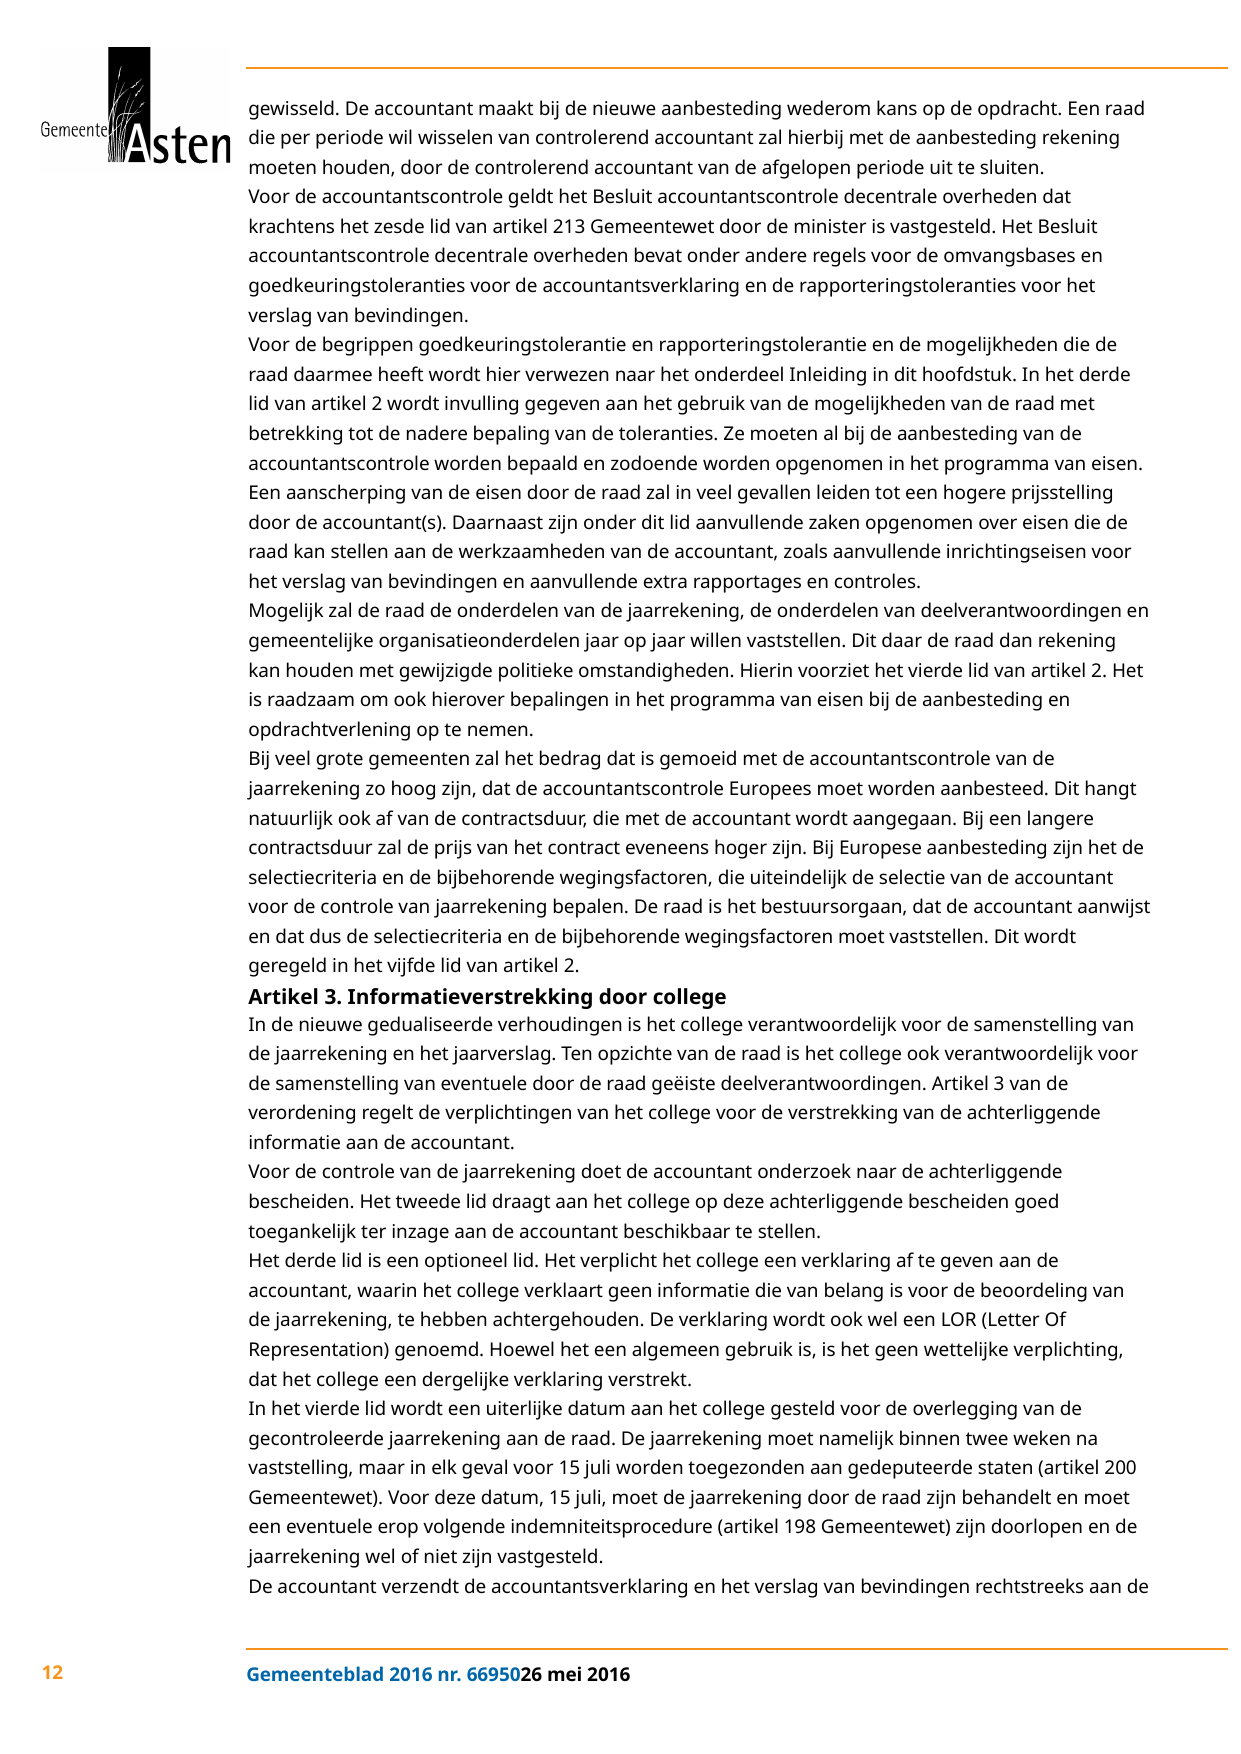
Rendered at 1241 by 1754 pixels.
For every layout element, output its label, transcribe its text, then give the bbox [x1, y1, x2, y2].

text De accountant verzendt de accountantsverklaring en het verslag van bevindingen rechtstreeks aan de [248, 1573, 1152, 1598]
text Mogelijk zal de raad de onderdelen van de jaarrekening, de onderdelen van deelverantwoordingen en gemeentelijke organisatieonderdelen jaar op jaar willen vaststellen. Dit daar de raad dan rekening kan houden met gewijzigde politieke omstandigheden. Hierin voorziet het vierde lid van artikel 2. Het is raadzaam om ook hierover bepalingen in het programma van eisen bij de aanbesteding en opdrachtverlening op te nemen. [248, 598, 1152, 742]
text In het vierde lid wordt een uiterlijke datum aan het college gesteld voor de overlegging van de gecontroleerde jaarrekening aan de raad. De jaarrekening moet namelijk binnen twee weken na vaststelling, maar in elk geval voor 15 juli worden toegezonden aan gedeputeerde staten (artikel 200 Gemeentewet). Voor deze datum, 15 juli, moet de jaarrekening door de raad zijn behandelt en moet een eventuele erop volgende indemniteitsprocedure (artikel 198 Gemeentewet) zijn doorlopen en de jaarrekening wel of niet zijn vastgesteld. [248, 1395, 1152, 1569]
picture [41, 47, 231, 172]
text Voor de controle van de jaarrekening doet de accountant onderzoek naar de achterliggende bescheiden. Het tweede lid draagt aan het college op deze achterliggende bescheiden goed toegankelijk ter inzage aan de accountant beschikbaar te stellen. [248, 1159, 1152, 1243]
text Voor de begrippen goedkeuringstolerantie en rapporteringstolerantie en de mogelijkheden die de raad daarmee heeft wordt hier verwezen naar het onderdeel Inleiding in dit hoofdstuk. In het derde lid van artikel 2 wordt invulling gegeven aan het gebruik van de mogelijkheden van de raad met betrekking tot de nadere bepaling van de toleranties. Ze moeten al bij de aanbesteding van de accountantscontrole worden bepaald en zodoende worden opgenomen in het programma van eisen. Een aanscherping van de eisen door de raad zal in veel gevallen leiden tot een hogere prijsstelling door de accountant(s). Daarnaast zijn onder dit lid aanvullende zaken opgenomen over eisen die de raad kan stellen aan de werkzaamheden van de accountant, zoals aanvullende inrichtingseisen voor het verslag van bevindingen en aanvullende extra rapportages en controles. [248, 331, 1152, 594]
text In de nieuwe gedualiseerde verhoudingen is het college verantwoordelijk voor de samenstelling van de jaarrekening en het jaarverslag. Ten opzichte van de raad is het college ook verantwoordelijk voor de samenstelling van eventuele door de raad geëiste deelverantwoordingen. Artikel 3 van de verordening regelt de verplichtingen van het college voor de verstrekking van de achterliggende informatie aan de accountant. [248, 1011, 1152, 1155]
text Bij veel grote gemeenten zal het bedrag dat is gemoeid met de accountantscontrole van de jaarrekening zo hoog zijn, dat de accountantscontrole Europees moet worden aanbesteed. Dit hangt natuurlijk ook af van de contractsduur, die met de accountant wordt aangegaan. Bij een langere contractsduur zal de prijs van het contract eveneens hoger zijn. Bij Europese aanbesteding zijn het de selectiecriteria en de bijbehorende wegingsfactoren, die uiteindelijk de selectie van de accountant voor de controle van jaarrekening bepalen. De raad is het bestuursorgaan, dat de accountant aanwijst en dat dus de selectiecriteria en de bijbehorende wegingsfactoren moet vaststellen. Dit wordt geregeld in het vijfde lid van artikel 2. [248, 746, 1152, 978]
text Voor de accountantscontrole geldt het Besluit accountantscontrole decentrale overheden dat krachtens het zesde lid van artikel 213 Gemeentewet door de minister is vastgesteld. Het Besluit accountantscontrole decentrale overheden bevat onder andere regels voor de omvangsbases en goedkeuringstoleranties voor de accountantsverklaring en de rapporteringstoleranties voor het verslag van bevindingen. [248, 183, 1152, 328]
text Artikel 3. Informatieverstrekking door college [248, 982, 1152, 1011]
text Het derde lid is een optioneel lid. Het verplicht het college een verklaring af te geven aan de accountant, waarin het college verklaart geen informatie die van belang is voor de beoordeling van de jaarrekening, te hebben achtergehouden. De verklaring wordt ook wel een LOR (Letter Of Representation) genoemd. Hoewel het een algemeen gebruik is, is het geen wettelijke verplichting, dat het college een dergelijke verklaring verstrekt. [248, 1247, 1152, 1391]
text gewisseld. De accountant maakt bij de nieuwe aanbesteding wederom kans op de opdracht. Een raad die per periode wil wisselen van controlerend accountant zal hierbij met de aanbesteding rekening moeten houden, door de controlerend accountant van de afgelopen periode uit te sluiten. [248, 95, 1152, 180]
